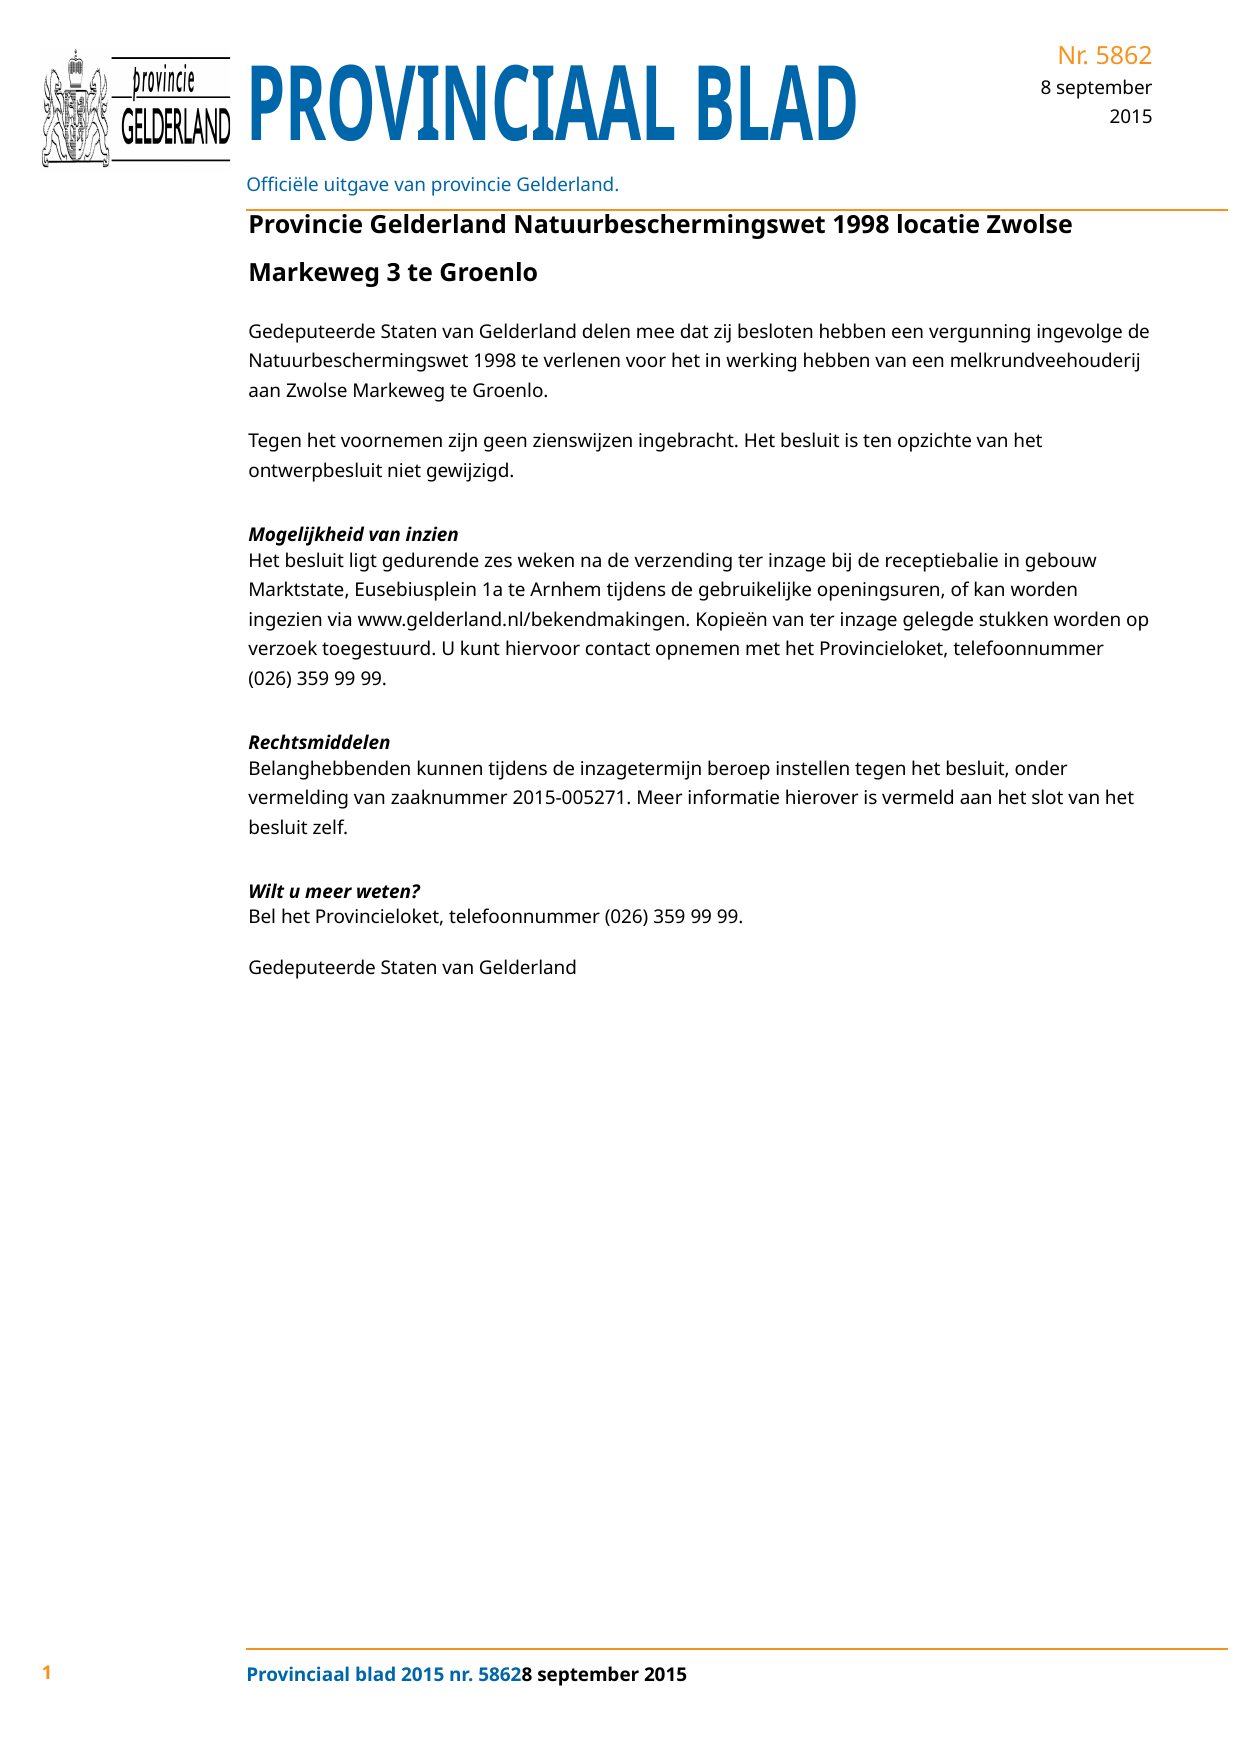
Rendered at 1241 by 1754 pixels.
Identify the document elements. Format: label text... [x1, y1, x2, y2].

text Mogelijkheid van inzien [248, 521, 1152, 547]
picture [41, 47, 231, 172]
text Het besluit ligt gedurende zes weken na de verzending ter inzage bij de receptiebalie in gebouw Marktstate, Eusebiusplein 1a te Arnhem tijdens de gebruikelijke openingsuren, of kan worden ingezien via www.gelderland.nl/bekendmakingen. Kopieën van ter inzage gelegde stukken worden op verzoek toegestuurd. U kunt hiervoor contact opnemen met het Provincieloket, telefoonnummer (026) 359 99 99. [248, 547, 1152, 691]
text Gedeputeerde Staten van Gelderland delen mee dat zij besloten hebben een vergunning ingevolge de Natuurbeschermingswet 1998 te verlenen voor het in werking hebben van een melkrundveehouderij aan Zwolse Markeweg te Groenlo. [248, 318, 1152, 403]
text Rechtsmiddelen [248, 729, 1152, 755]
text Belanghebbenden kunnen tijdens de inzagetermijn beroep instellen tegen het besluit, onder vermelding van zaaknummer 2015-005271. Meer informatie hierover is vermeld aan het slot van het besluit zelf. [248, 755, 1152, 840]
text Gedeputeerde Staten van Gelderland [248, 954, 1152, 980]
text Bel het Provincieloket, telefoonnummer (026) 359 99 99. [248, 904, 1152, 929]
text Tegen het voornemen zijn geen zienswijzen ingebracht. Het besluit is ten opzichte van het ontwerpbesluit niet gewijzigd. [248, 427, 1152, 483]
text Wilt u meer weten? [248, 878, 1152, 904]
text Provincie Gelderland Natuurbeschermingswet 1998 locatie Zwolse Markeweg 3 te Groenlo [248, 211, 1152, 288]
